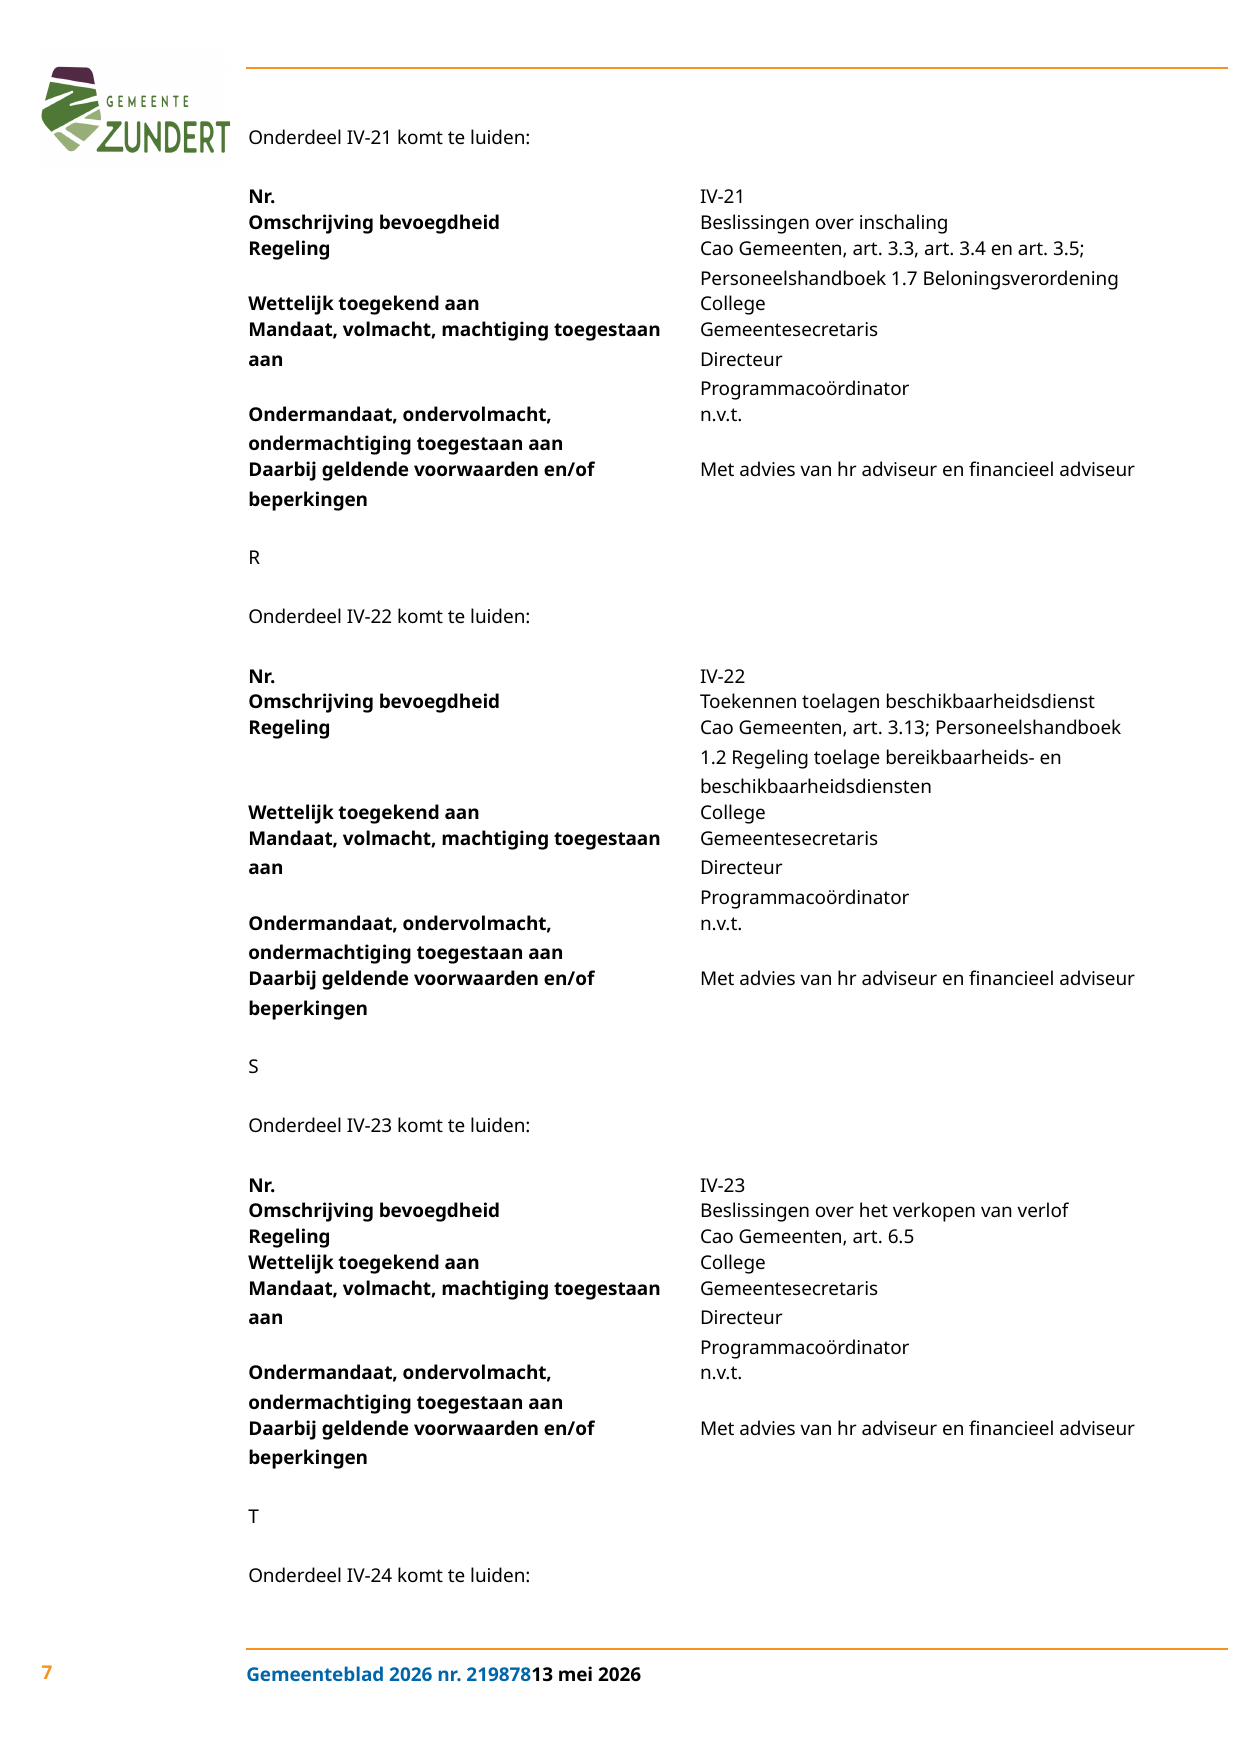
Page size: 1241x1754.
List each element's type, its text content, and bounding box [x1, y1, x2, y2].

table_cell Gemeentesecretaris Directeur Programmacoördinator [700, 316, 1152, 401]
table_cell Ondermandaat, ondervolmacht, ondermachtiging toegestaan aan [248, 910, 700, 965]
table_cell Regeling [248, 235, 700, 290]
table_cell Omschrijving bevoegdheid [248, 209, 700, 235]
table_cell College [700, 799, 1152, 825]
text R [248, 544, 1152, 570]
table_cell Daarbij geldende voorwaarden en/of beperkingen [248, 1415, 700, 1470]
table_header Nr. [248, 1172, 700, 1197]
text T [248, 1503, 1152, 1529]
text Onderdeel IV-22 komt te luiden: [248, 604, 1152, 629]
table_cell Wettelijk toegekend aan [248, 799, 700, 825]
table_header Nr. [248, 663, 700, 689]
table_cell n.v.t. [700, 401, 1152, 456]
picture [41, 47, 231, 172]
table_cell Met advies van hr adviseur en financieel adviseur [700, 456, 1152, 512]
table_cell Met advies van hr adviseur en financieel adviseur [700, 965, 1152, 1021]
table_header IV-21 [700, 184, 1152, 209]
table_cell Beslissingen over inschaling [700, 209, 1152, 235]
table_cell Cao Gemeenten, art. 3.13; Personeelshandboek 1.2 Regeling toelage bereikbaarheids- en beschikbaarheidsdiensten [700, 714, 1152, 799]
text S [248, 1053, 1152, 1079]
table_cell Toekennen toelagen beschikbaarheidsdienst [700, 689, 1152, 714]
table_cell College [700, 1249, 1152, 1275]
table_cell Met advies van hr adviseur en financieel adviseur [700, 1415, 1152, 1470]
table_cell Gemeentesecretaris Directeur Programmacoördinator [700, 1275, 1152, 1359]
table_cell Mandaat, volmacht, machtiging toegestaan aan [248, 1275, 700, 1359]
table_header Nr. [248, 184, 700, 209]
table_cell College [700, 290, 1152, 316]
table_cell Wettelijk toegekend aan [248, 290, 700, 316]
table_cell n.v.t. [700, 910, 1152, 965]
table_cell Wettelijk toegekend aan [248, 1249, 700, 1275]
table_cell Mandaat, volmacht, machtiging toegestaan aan [248, 825, 700, 910]
text Onderdeel IV-21 komt te luiden: [248, 124, 1152, 150]
table_cell Daarbij geldende voorwaarden en/of beperkingen [248, 965, 700, 1021]
table_cell Cao Gemeenten, art. 3.3, art. 3.4 en art. 3.5; Personeelshandboek 1.7 Beloningsverordening [700, 235, 1152, 290]
table_cell Regeling [248, 1223, 700, 1249]
table_cell Gemeentesecretaris Directeur Programmacoördinator [700, 825, 1152, 910]
table_header IV-22 [700, 663, 1152, 689]
table_cell Ondermandaat, ondervolmacht, ondermachtiging toegestaan aan [248, 1360, 700, 1415]
text Onderdeel IV-23 komt te luiden: [248, 1112, 1152, 1138]
table_cell Mandaat, volmacht, machtiging toegestaan aan [248, 316, 700, 401]
text Onderdeel IV-24 komt te luiden: [248, 1562, 1152, 1588]
table_cell Regeling [248, 714, 700, 799]
table_cell Ondermandaat, ondervolmacht, ondermachtiging toegestaan aan [248, 401, 700, 456]
table_cell Omschrijving bevoegdheid [248, 689, 700, 714]
table_cell Omschrijving bevoegdheid [248, 1198, 700, 1223]
table_cell Cao Gemeenten, art. 6.5 [700, 1223, 1152, 1249]
table_header IV-23 [700, 1172, 1152, 1197]
table_cell Beslissingen over het verkopen van verlof [700, 1198, 1152, 1223]
table_cell n.v.t. [700, 1360, 1152, 1415]
table_cell Daarbij geldende voorwaarden en/of beperkingen [248, 456, 700, 512]
